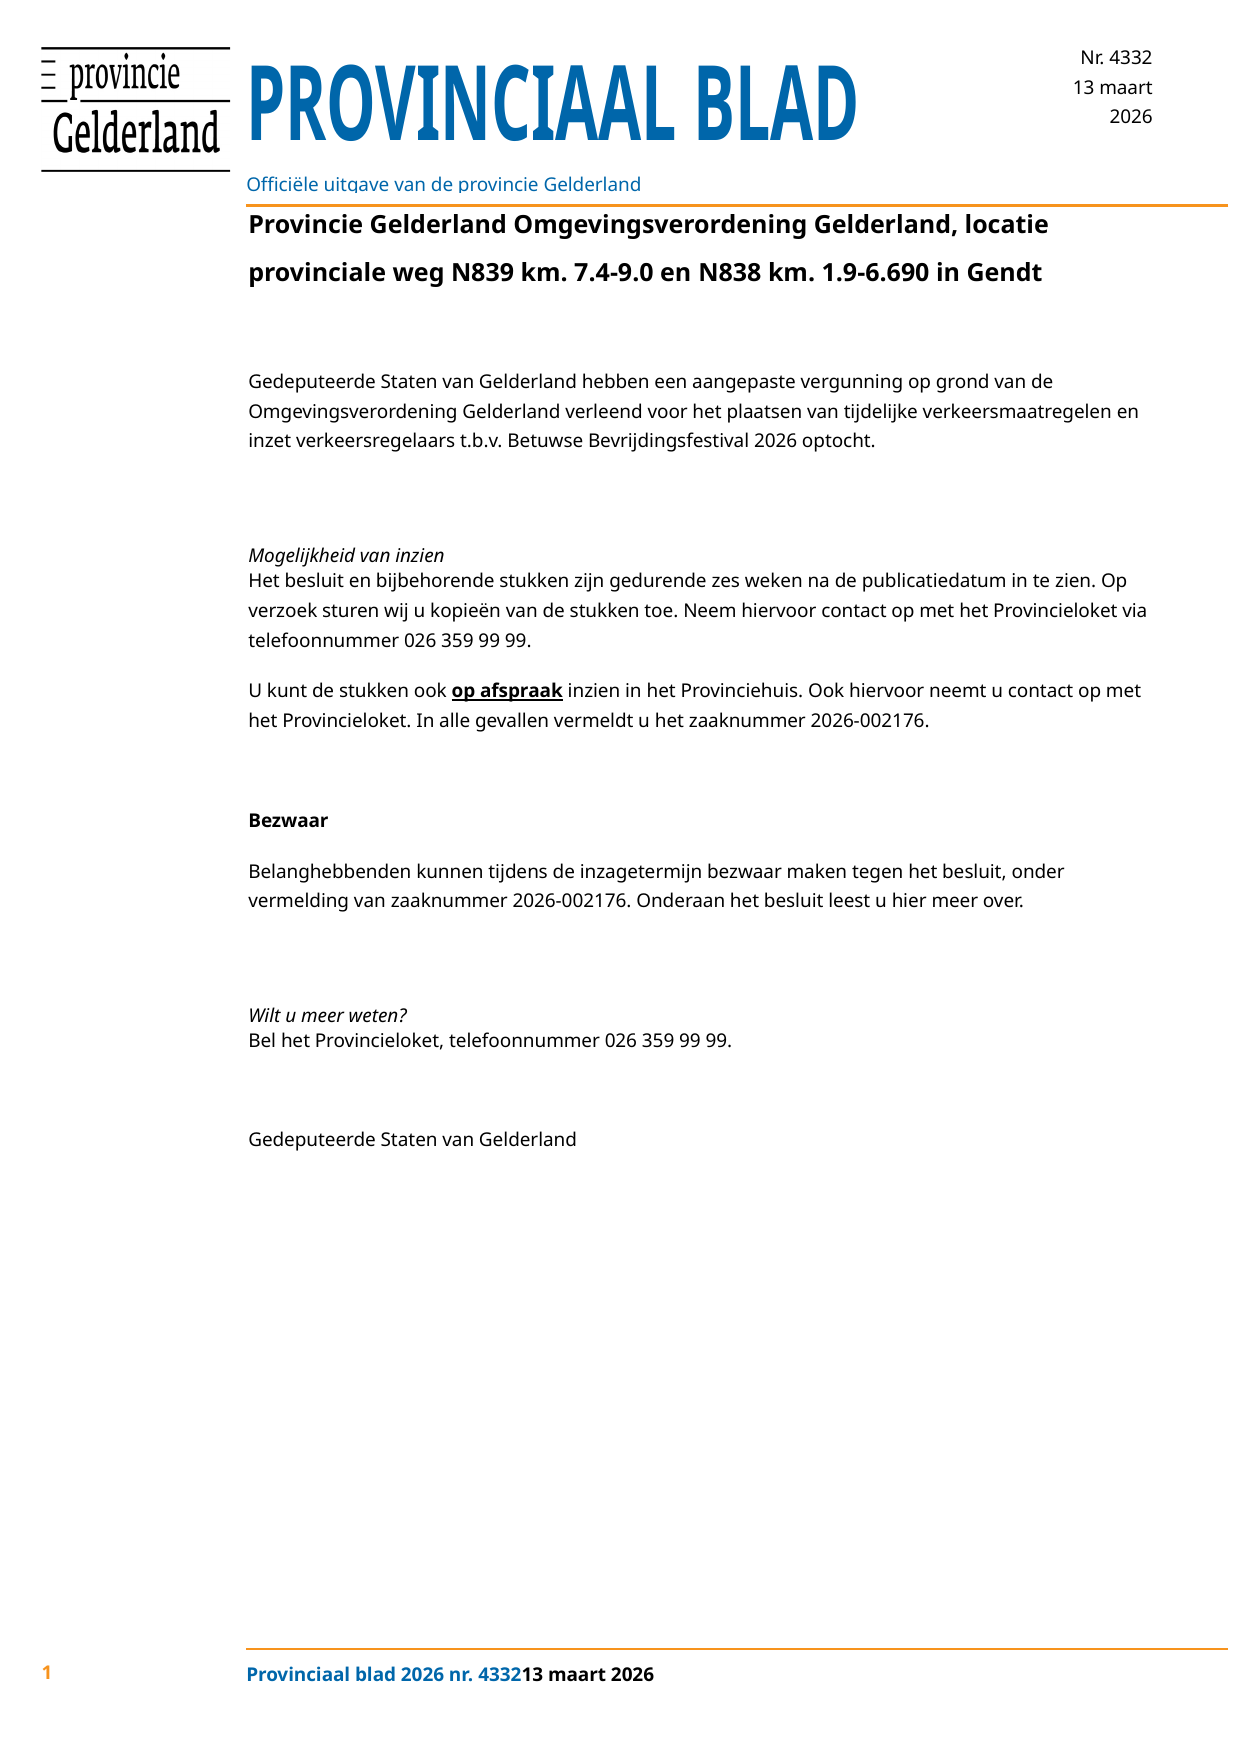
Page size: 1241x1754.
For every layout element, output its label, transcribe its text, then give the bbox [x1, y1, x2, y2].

picture [41, 47, 231, 172]
text Bezwaar [248, 808, 1152, 833]
text U kunt de stukken ook op afspraak inzien in het Provinciehuis. Ook hiervoor neemt u contact op met het Provincieloket. In alle gevallen vermeldt u het zaaknummer 2026-002176. [248, 677, 1152, 732]
text Mogelijkheid van inzien [248, 542, 1152, 568]
text Bel het Provincieloket, telefoonnummer 026 359 99 99. [248, 1028, 1152, 1053]
text Gedeputeerde Staten van Gelderland [248, 1126, 1152, 1152]
text Wilt u meer weten? [248, 1002, 1152, 1028]
text Belanghebbenden kunnen tijdens de inzagetermijn bezwaar maken tegen het besluit, onder vermelding van zaaknummer 2026-002176. Onderaan het besluit leest u hier meer over. [248, 858, 1152, 913]
text Het besluit en bijbehorende stukken zijn gedurende zes weken na de publicatiedatum in te zien. Op verzoek sturen wij u kopieën van de stukken toe. Neem hiervoor contact op met het Provincieloket via telefoonnummer 026 359 99 99. [248, 568, 1152, 652]
text Provincie Gelderland Omgevingsverordening Gelderland, locatie provinciale weg N839 km. 7.4-9.0 en N838 km. 1.9-6.690 in Gendt [248, 207, 1152, 288]
text Gedeputeerde Staten van Gelderland hebben een aangepaste vergunning op grond van de Omgevingsverordening Gelderland verleend voor het plaatsen van tijdelijke verkeersmaatregelen en inzet verkeersregelaars t.b.v. Betuwse Bevrijdingsfestival 2026 optocht. [248, 368, 1152, 453]
